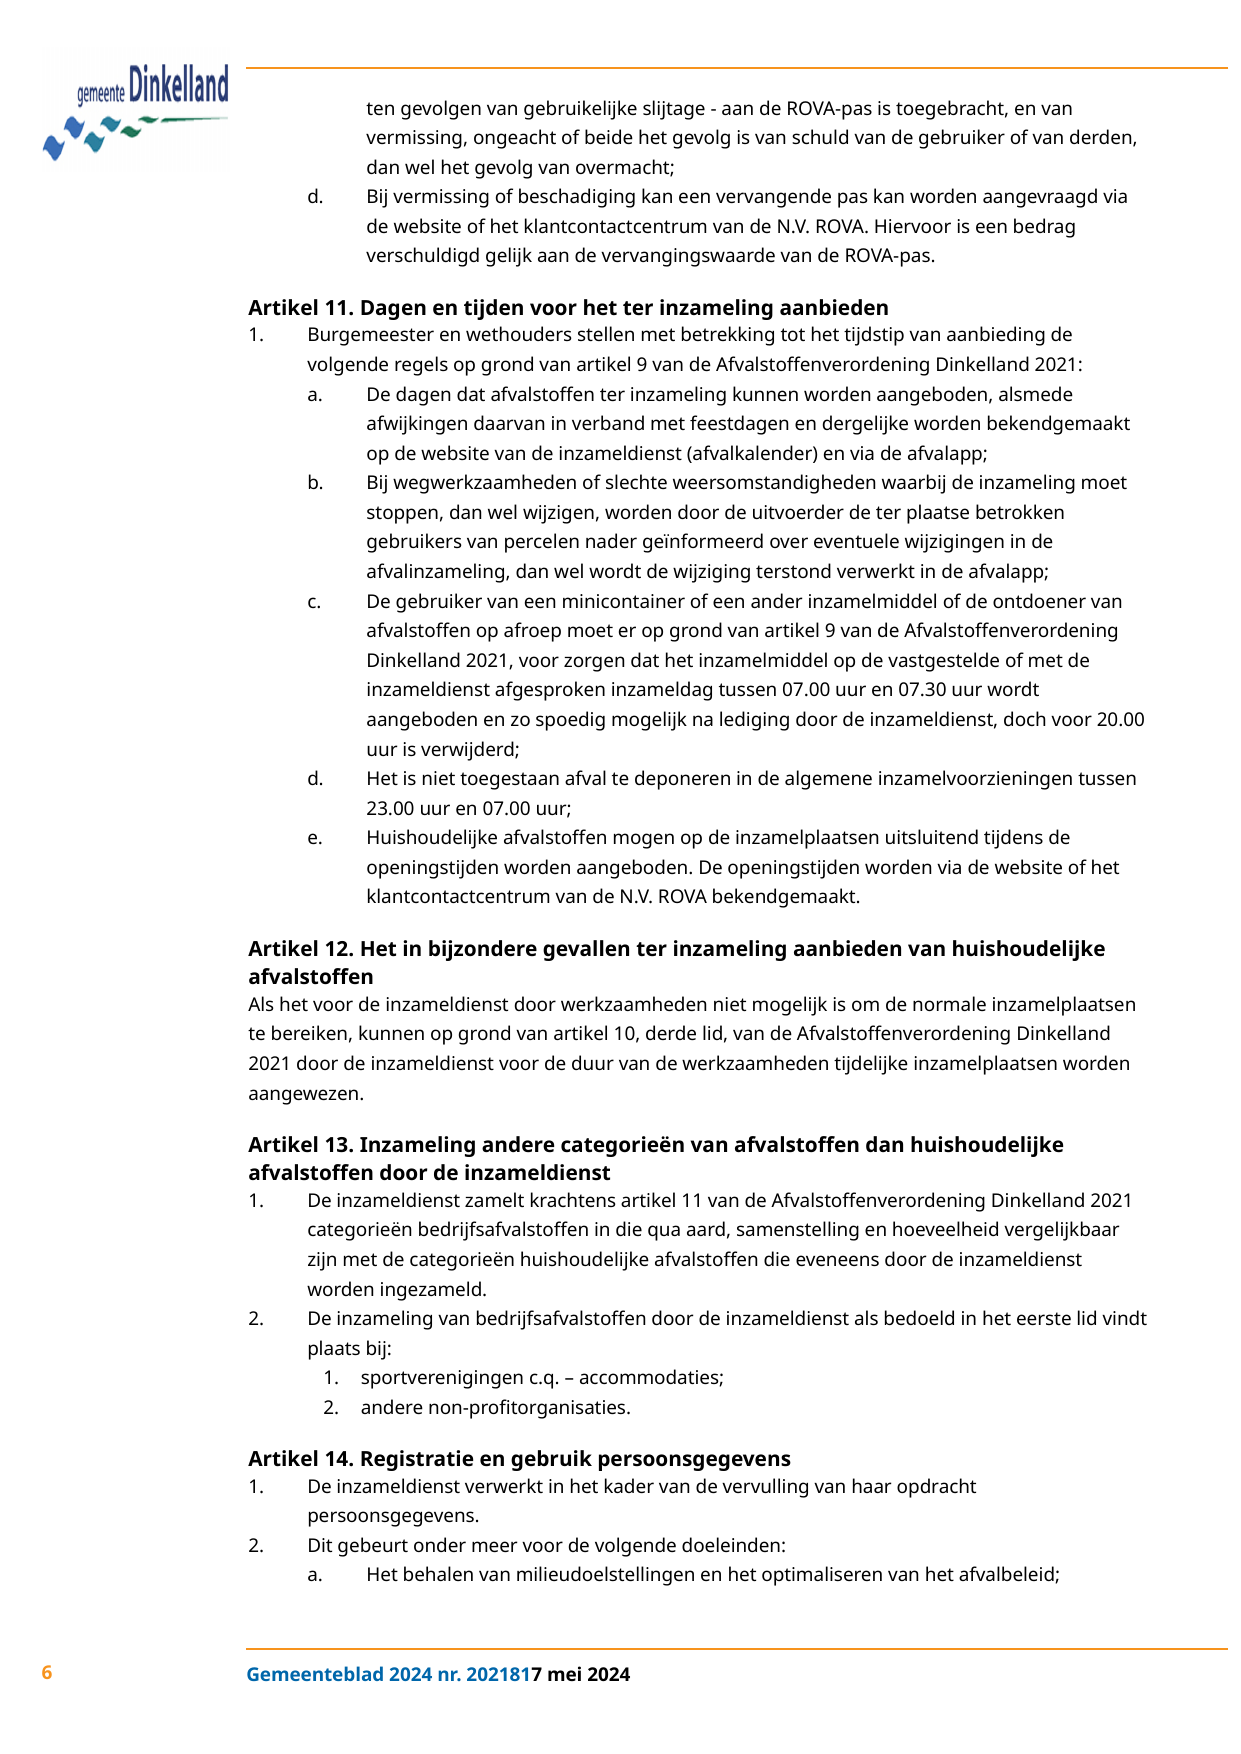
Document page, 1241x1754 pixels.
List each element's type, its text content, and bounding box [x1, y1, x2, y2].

list sportverenigingen c.q. – accommodaties; [323, 1364, 1152, 1390]
text Artikel 14. Registratie en gebruik persoonsgegevens [248, 1444, 1152, 1473]
list De inzameldienst zamelt krachtens artikel 11 van de Afvalstoffenverordening Dinkelland 2021 categorieën bedrijfsafvalstoffen in die qua aard, samenstelling en hoeveelheid vergelijkbaar zijn met de categorieën huishoudelijke afvalstoffen die eveneens door de inzameldienst worden ingezameld. [248, 1187, 1152, 1301]
list De inzameling van bedrijfsafvalstoffen door de inzameldienst als bedoeld in het eerste lid vindt plaats bij: [248, 1305, 1152, 1361]
list Het behalen van milieudoelstellingen en het optimaliseren van het afvalbeleid; [307, 1562, 1152, 1587]
text Artikel 13. Inzameling andere categorieën van afvalstoffen dan huishoudelijke afvalstoffen door de inzameldienst [248, 1130, 1152, 1187]
list Dit gebeurt onder meer voor de volgende doeleinden: [248, 1532, 1152, 1558]
list ten gevolgen van gebruikelijke slijtage - aan de ROVA-pas is toegebracht, en van vermissing, ongeacht of beide het gevolg is van schuld van de gebruiker of van derden, dan wel het gevolg van overmacht; [307, 95, 1152, 180]
list Burgemeester en wethouders stellen met betrekking tot het tijdstip van aanbieding de volgende regels op grond van artikel 9 van de Afvalstoffenverordening Dinkelland 2021: [248, 322, 1152, 377]
list De gebruiker van een minicontainer of een ander inzamelmiddel of de ontdoener van afvalstoffen op afroep moet er op grond van artikel 9 van de Afvalstoffenverordening Dinkelland 2021, voor zorgen dat het inzamelmiddel op de vastgestelde of met de inzameldienst afgesproken inzameldag tussen 07.00 uur en 07.30 uur wordt aangeboden en zo spoedig mogelijk na lediging door de inzameldienst, doch voor 20.00 uur is verwijderd; [307, 588, 1152, 761]
list De inzameldienst verwerkt in het kader van de vervulling van haar opdracht persoonsgegevens. [248, 1473, 1152, 1528]
text Artikel 12. Het in bijzondere gevallen ter inzameling aanbieden van huishoudelijke afvalstoffen [248, 934, 1152, 991]
text Artikel 11. Dagen en tijden voor het ter inzameling aanbieden [248, 293, 1152, 322]
list De dagen dat afvalstoffen ter inzameling kunnen worden aangeboden, alsmede afwijkingen daarvan in verband met feestdagen en dergelijke worden bekendgemaakt op de website van de inzameldienst (afvalkalender) en via de afvalapp; [307, 381, 1152, 466]
list Huishoudelijke afvalstoffen mogen op de inzamelplaatsen uitsluitend tijdens de openingstijden worden aangeboden. De openingstijden worden via de website of het klantcontactcentrum van de N.V. ROVA bekendgemaakt. [307, 824, 1152, 909]
list Het is niet toegestaan afval te deponeren in de algemene inzamelvoorzieningen tussen 23.00 uur en 07.00 uur; [307, 765, 1152, 821]
list Bij vermissing of beschadiging kan een vervangende pas kan worden aangevraagd via de website of het klantcontactcentrum van de N.V. ROVA. Hiervoor is een bedrag verschuldigd gelijk aan de vervangingswaarde van de ROVA-pas. [307, 183, 1152, 268]
text Als het voor de inzameldienst door werkzaamheden niet mogelijk is om de normale inzamelplaatsen te bereiken, kunnen op grond van artikel 10, derde lid, van de Afvalstoffenverordening Dinkelland 2021 door de inzameldienst voor de duur van de werkzaamheden tijdelijke inzamelplaatsen worden aangewezen. [248, 991, 1152, 1105]
picture [41, 47, 231, 172]
list Bij wegwerkzaamheden of slechte weersomstandigheden waarbij de inzameling moet stoppen, dan wel wijzigen, worden door de uitvoerder de ter plaatse betrokken gebruikers van percelen nader geïnformeerd over eventuele wijzigingen in de afvalinzameling, dan wel wordt de wijziging terstond verwerkt in de afvalapp; [307, 469, 1152, 584]
list andere non-profitorganisaties. [323, 1394, 1152, 1420]
